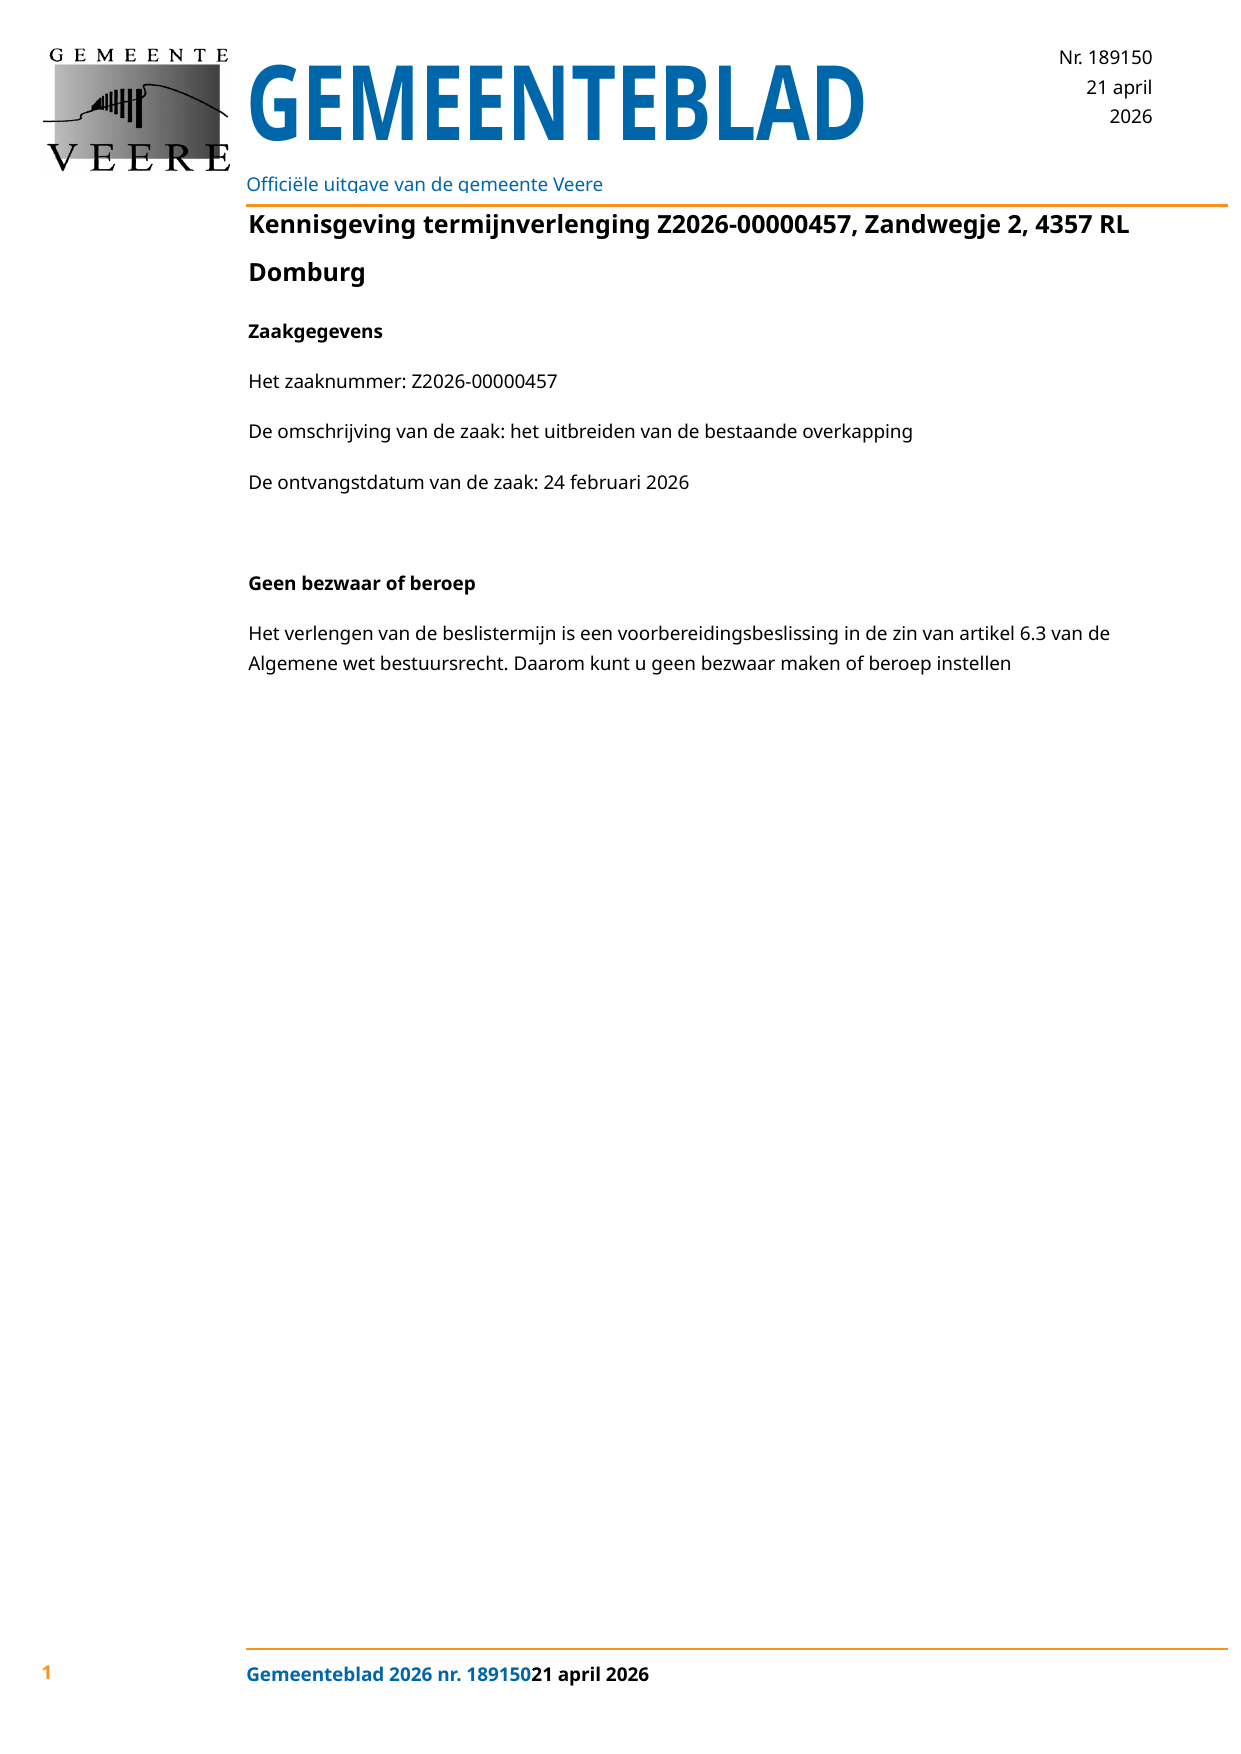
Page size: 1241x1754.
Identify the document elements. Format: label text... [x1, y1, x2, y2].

text Geen bezwaar of beroep [248, 570, 1152, 596]
text Zaakgegevens [248, 318, 1152, 344]
text De omschrijving van de zaak: het uitbreiden van de bestaande overkapping [248, 419, 1152, 444]
text Het verlengen van de beslistermijn is een voorbereidingsbeslissing in de zin van artikel 6.3 van de Algemene wet bestuursrecht. Daarom kunt u geen bezwaar maken of beroep instellen [248, 620, 1152, 676]
picture [41, 47, 231, 172]
text De ontvangstdatum van de zaak: 24 februari 2026 [248, 469, 1152, 495]
text Het zaaknummer: Z2026-00000457 [248, 368, 1152, 394]
text Kennisgeving termijnverlenging Z2026-00000457, Zandwegje 2, 4357 RL Domburg [248, 207, 1152, 288]
